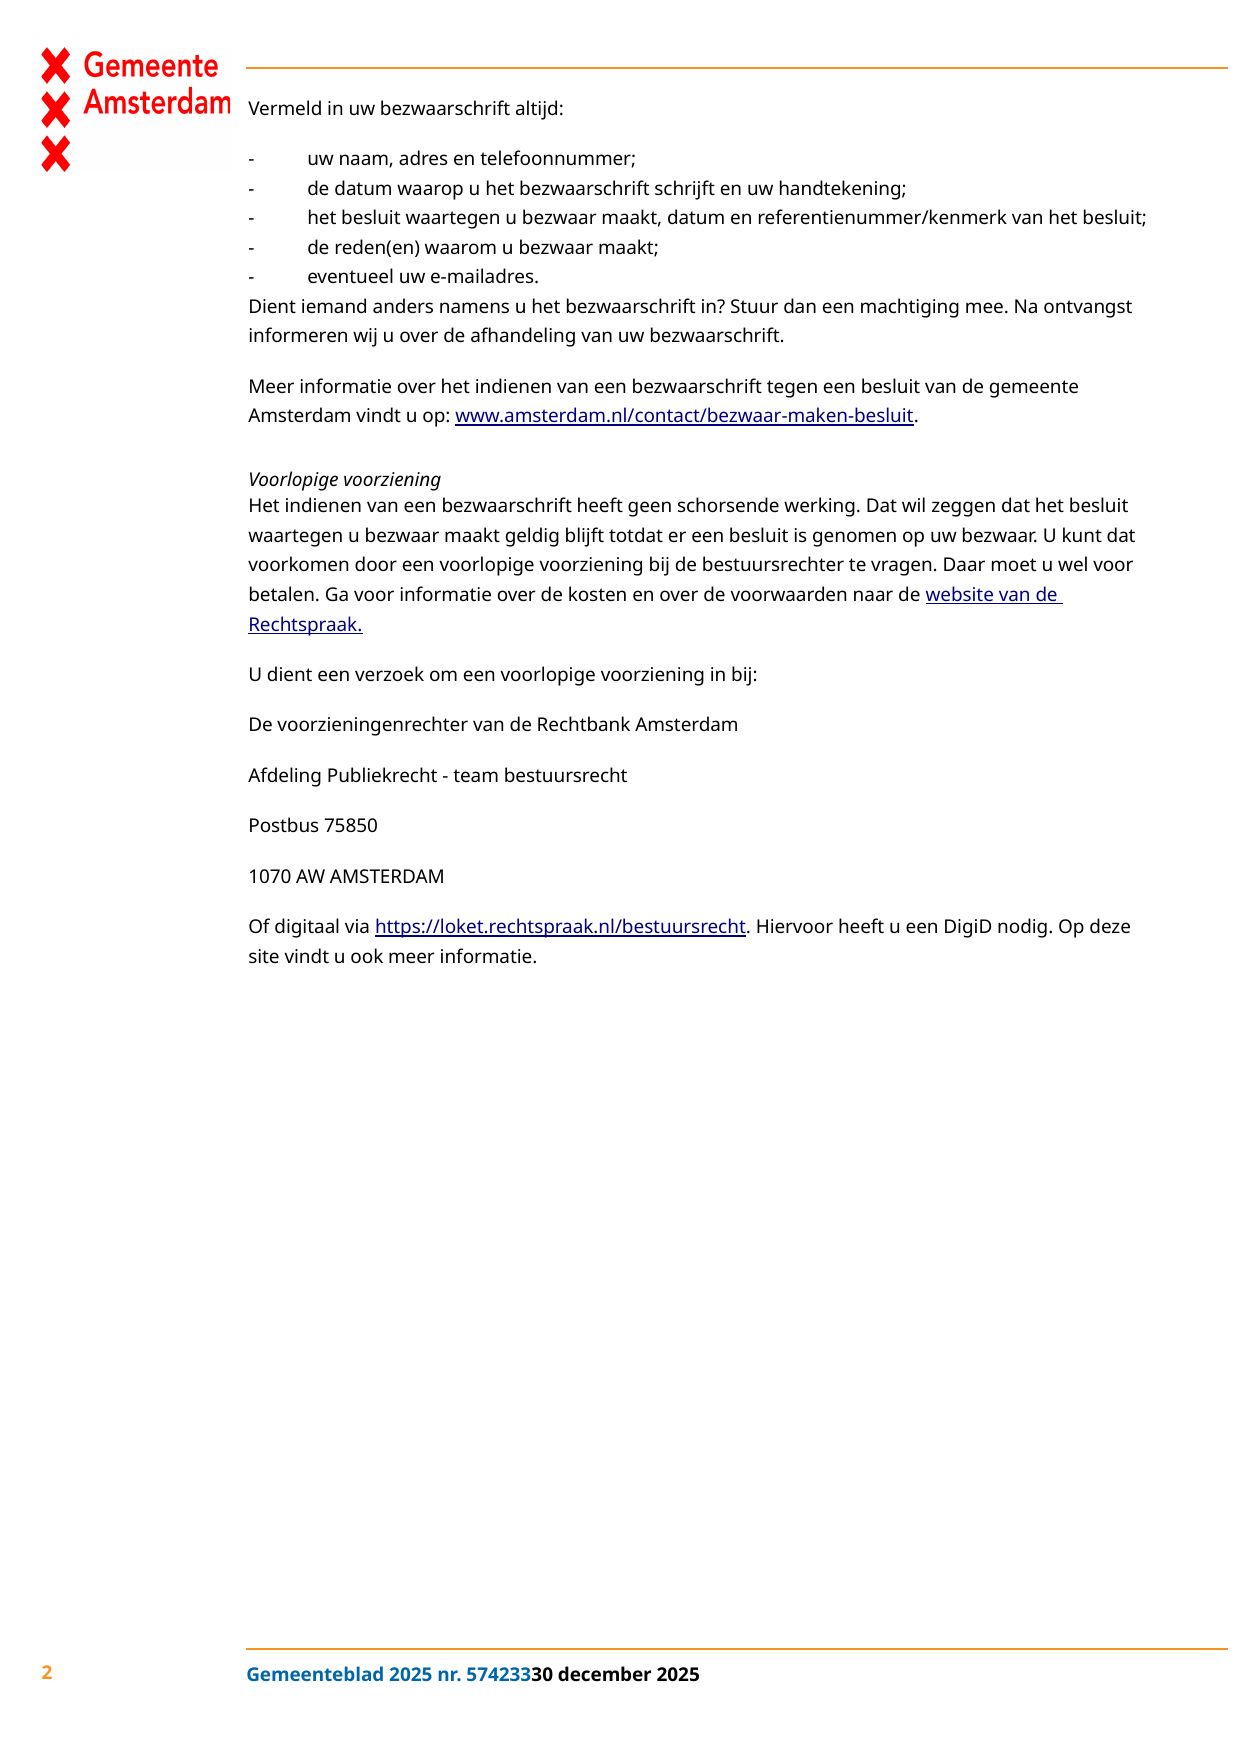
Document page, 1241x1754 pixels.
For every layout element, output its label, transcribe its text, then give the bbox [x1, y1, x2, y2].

text Vermeld in uw bezwaarschrift altijd: [248, 95, 1152, 121]
text Het indienen van een bezwaarschrift heeft geen schorsende werking. Dat wil zeggen dat het besluit waartegen u bezwaar maakt geldig blijft totdat er een besluit is genomen op uw bezwaar. U kunt dat voorkomen door een voorlopige voorziening bij de bestuursrechter te vragen. Daar moet u wel voor betalen. Ga voor informatie over de kosten en over de voorwaarden naar de website van de Rechtspraak. [248, 492, 1152, 636]
picture [41, 47, 231, 172]
list eventueel uw e-mailadres. [248, 263, 1152, 289]
text Voorlopige voorziening [248, 467, 1152, 492]
list de datum waarop u het bezwaarschrift schrijft en uw handtekening; [248, 175, 1152, 201]
text Meer informatie over het indienen van een bezwaarschrift tegen een besluit van de gemeente Amsterdam vindt u op: www.amsterdam.nl/contact/bezwaar-maken-besluit. [248, 373, 1152, 428]
text 1070 AW AMSTERDAM [248, 863, 1152, 888]
text De voorzieningenrechter van de Rechtbank Amsterdam [248, 712, 1152, 737]
list het besluit waartegen u bezwaar maakt, datum en referentienummer/kenmerk van het besluit; [248, 204, 1152, 230]
text Afdeling Publiekrecht - team bestuursrecht [248, 762, 1152, 788]
text Postbus 75850 [248, 812, 1152, 838]
text Of digitaal via https://loket.rechtspraak.nl/bestuursrecht. Hiervoor heeft u een DigiD nodig. Op deze site vindt u ook meer informatie. [248, 913, 1152, 968]
text U dient een verzoek om een voorlopige voorziening in bij: [248, 661, 1152, 687]
list de reden(en) waarom u bezwaar maakt; [248, 234, 1152, 260]
text Dient iemand anders namens u het bezwaarschrift in? Stuur dan een machtiging mee. Na ontvangst informeren wij u over de afhandeling van uw bezwaarschrift. [248, 293, 1152, 348]
list uw naam, adres en telefoonnummer; [248, 145, 1152, 171]
